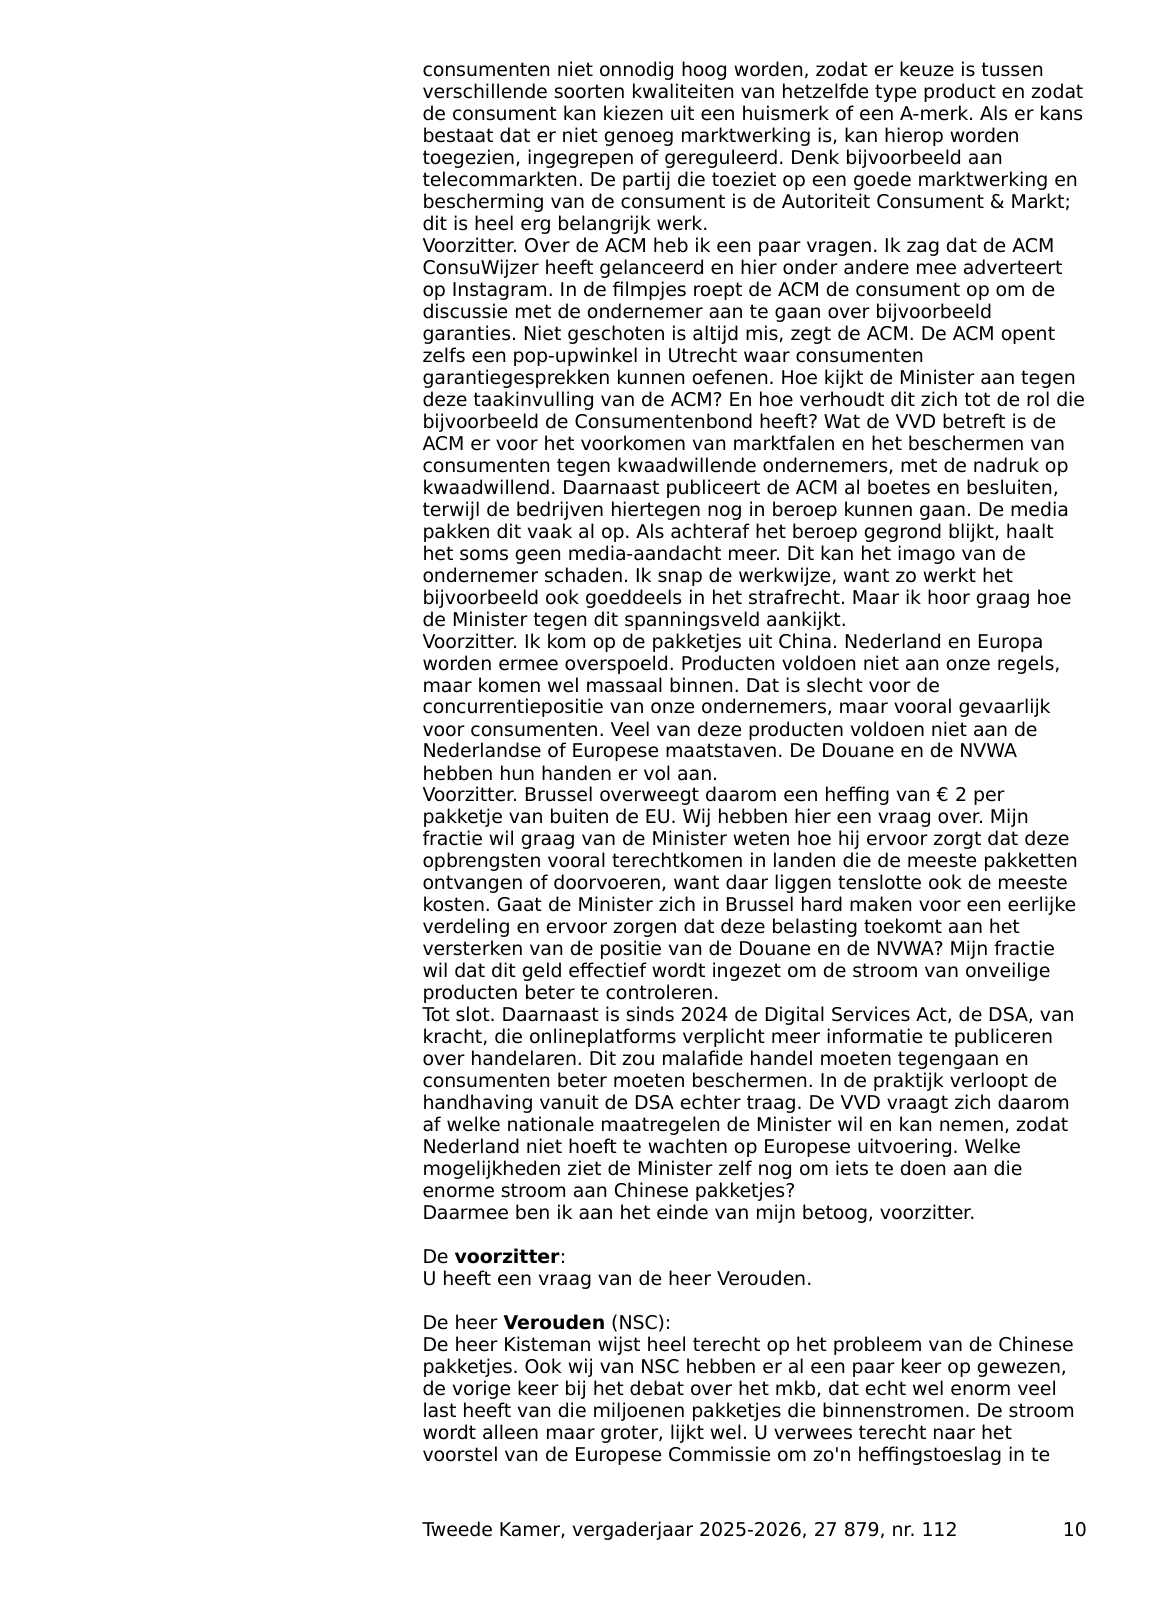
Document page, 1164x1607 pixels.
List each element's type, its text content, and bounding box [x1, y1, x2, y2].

text Voorzitter. Over de ACM heb ik een paar vragen. Ik zag dat de ACM ConsuWijzer heeft gelanceerd en hier onder andere mee adverteert op Instagram. In de filmpjes roept de ACM de consument op om de discussie met de ondernemer aan te gaan over bijvoorbeeld garanties. Niet geschoten is altijd mis, zegt de ACM. De ACM opent zelfs een pop-upwinkel in Utrecht waar consumenten garantiegesprekken kunnen oefenen. Hoe kijkt de Minister aan tegen deze taakinvulling van de ACM? En hoe verhoudt dit zich tot de rol die bijvoorbeeld de Consumentenbond heeft? Wat de VVD betreft is de ACM er voor het voorkomen van marktfalen en het beschermen van consumenten tegen kwaadwillende ondernemers, met de nadruk op kwaadwillend. Daarnaast publiceert de ACM al boetes en besluiten, terwijl de bedrijven hiertegen nog in beroep kunnen gaan. De media pakken dit vaak al op. Als achteraf het beroep gegrond blijkt, haalt het soms geen media-aandacht meer. Dit kan het imago van de ondernemer schaden. Ik snap de werkwijze, want zo werkt het bijvoorbeeld ook goeddeels in het strafrecht. Maar ik hoor graag hoe de Minister tegen dit spanningsveld aankijkt. [422, 235, 1087, 631]
text De heer Verouden (NSC): [422, 1312, 1087, 1334]
text U heeft een vraag van de heer Verouden. [422, 1268, 1087, 1290]
text Tot slot. Daarnaast is sinds 2024 de Digital Services Act, de DSA, van kracht, die onlineplatforms verplicht meer informatie te publiceren over handelaren. Dit zou malafide handel moeten tegengaan en consumenten beter moeten beschermen. In de praktijk verloopt de handhaving vanuit de DSA echter traag. De VVD vraagt zich daarom af welke nationale maatregelen de Minister wil en kan nemen, zodat Nederland niet hoeft te wachten op Europese uitvoering. Welke mogelijkheden ziet de Minister zelf nog om iets te doen aan die enorme stroom aan Chinese pakketjes? [422, 1004, 1087, 1202]
text De voorzitter: [422, 1246, 1087, 1268]
text Voorzitter. Brussel overweegt daarom een heffing van € 2 per pakketje van buiten de EU. Wij hebben hier een vraag over. Mijn fractie wil graag van de Minister weten hoe hij ervoor zorgt dat deze opbrengsten vooral terechtkomen in landen die de meeste pakketten ontvangen of doorvoeren, want daar liggen tenslotte ook de meeste kosten. Gaat de Minister zich in Brussel hard maken voor een eerlijke verdeling en ervoor zorgen dat deze belasting toekomt aan het versterken van de positie van de Douane en de NVWA? Mijn fractie wil dat dit geld effectief wordt ingezet om de stroom van onveilige producten beter te controleren. [422, 784, 1087, 1004]
text Daarmee ben ik aan het einde van mijn betoog, voorzitter. [422, 1202, 1087, 1224]
text consumenten niet onnodig hoog worden, zodat er keuze is tussen verschillende soorten kwaliteiten van hetzelfde type product en zodat de consument kan kiezen uit een huismerk of een A-merk. Als er kans bestaat dat er niet genoeg marktwerking is, kan hierop worden toegezien, ingegrepen of gereguleerd. Denk bijvoorbeeld aan telecommarkten. De partij die toeziet op een goede marktwerking en bescherming van de consument is de Autoriteit Consument & Markt; dit is heel erg belangrijk werk. [422, 59, 1087, 235]
text Voorzitter. Ik kom op de pakketjes uit China. Nederland en Europa worden ermee overspoeld. Producten voldoen niet aan onze regels, maar komen wel massaal binnen. Dat is slecht voor de concurrentiepositie van onze ondernemers, maar vooral gevaarlijk voor consumenten. Veel van deze producten voldoen niet aan de Nederlandse of Europese maatstaven. De Douane en de NVWA hebben hun handen er vol aan. [422, 631, 1087, 784]
text De heer Kisteman wijst heel terecht op het probleem van de Chinese pakketjes. Ook wij van NSC hebben er al een paar keer op gewezen, de vorige keer bij het debat over het mkb, dat echt wel enorm veel last heeft van die miljoenen pakketjes die binnenstromen. De stroom wordt alleen maar groter, lijkt wel. U verwees terecht naar het voorstel van de Europese Commissie om zo'n heffingstoeslag in te [422, 1334, 1087, 1466]
